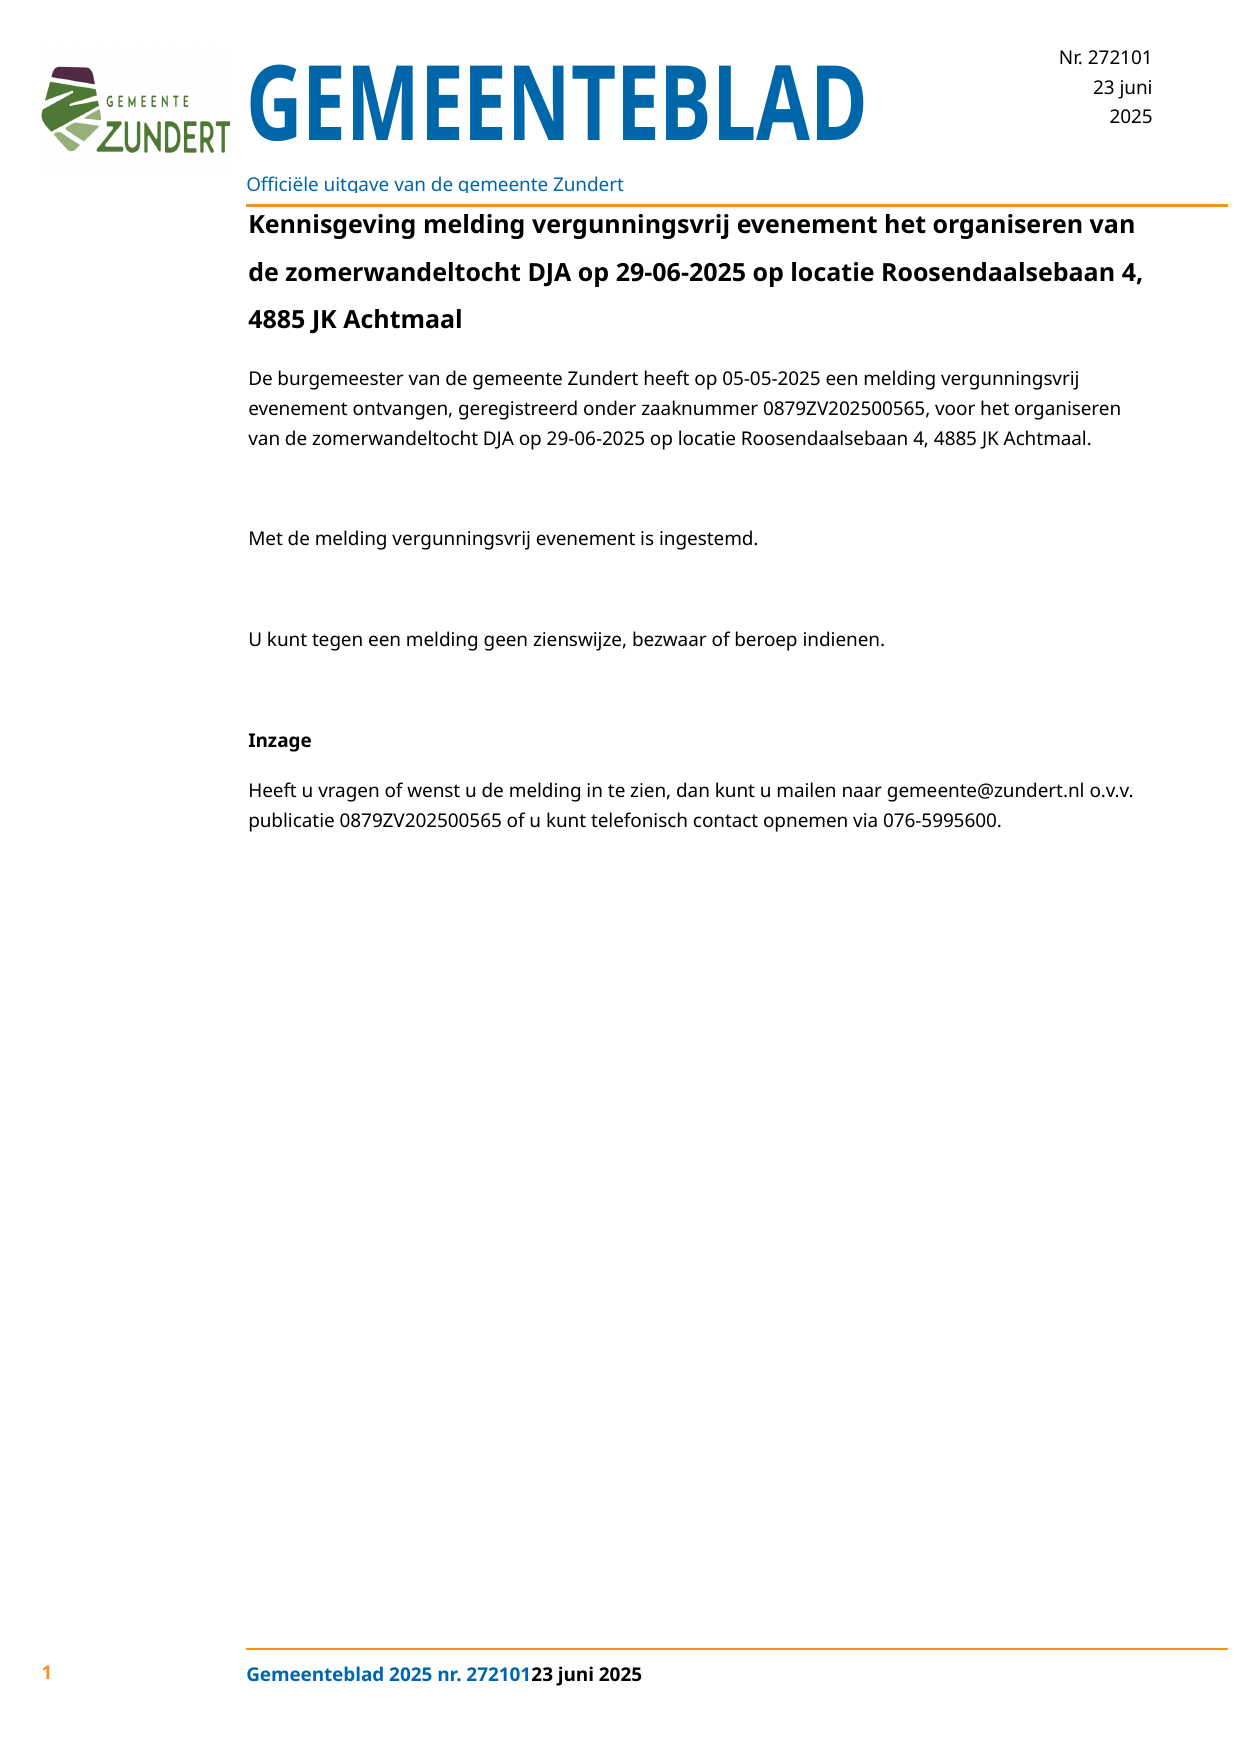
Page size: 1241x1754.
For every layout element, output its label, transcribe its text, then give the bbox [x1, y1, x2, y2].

text Inzage [248, 727, 1152, 753]
picture [41, 47, 231, 172]
text Heeft u vragen of wenst u de melding in te zien, dan kunt u mailen naar gemeente@zundert.nl o.v.v. publicatie 0879ZV202500565 of u kunt telefonisch contact opnemen via 076-5995600. [248, 778, 1152, 833]
text Met de melding vergunningsvrij evenement is ingestemd. [248, 526, 1152, 551]
text Kennisgeving melding vergunningsvrij evenement het organiseren van de zomerwandeltocht DJA op 29-06-2025 op locatie Roosendaalsebaan 4, 4885 JK Achtmaal [248, 207, 1152, 336]
text De burgemeester van de gemeente Zundert heeft op 05-05-2025 een melding vergunningsvrij evenement ontvangen, geregistreerd onder zaaknummer 0879ZV202500565, voor het organiseren van de zomerwandeltocht DJA op 29-06-2025 op locatie Roosendaalsebaan 4, 4885 JK Achtmaal. [248, 366, 1152, 450]
text U kunt tegen een melding geen zienswijze, bezwaar of beroep indienen. [248, 626, 1152, 652]
